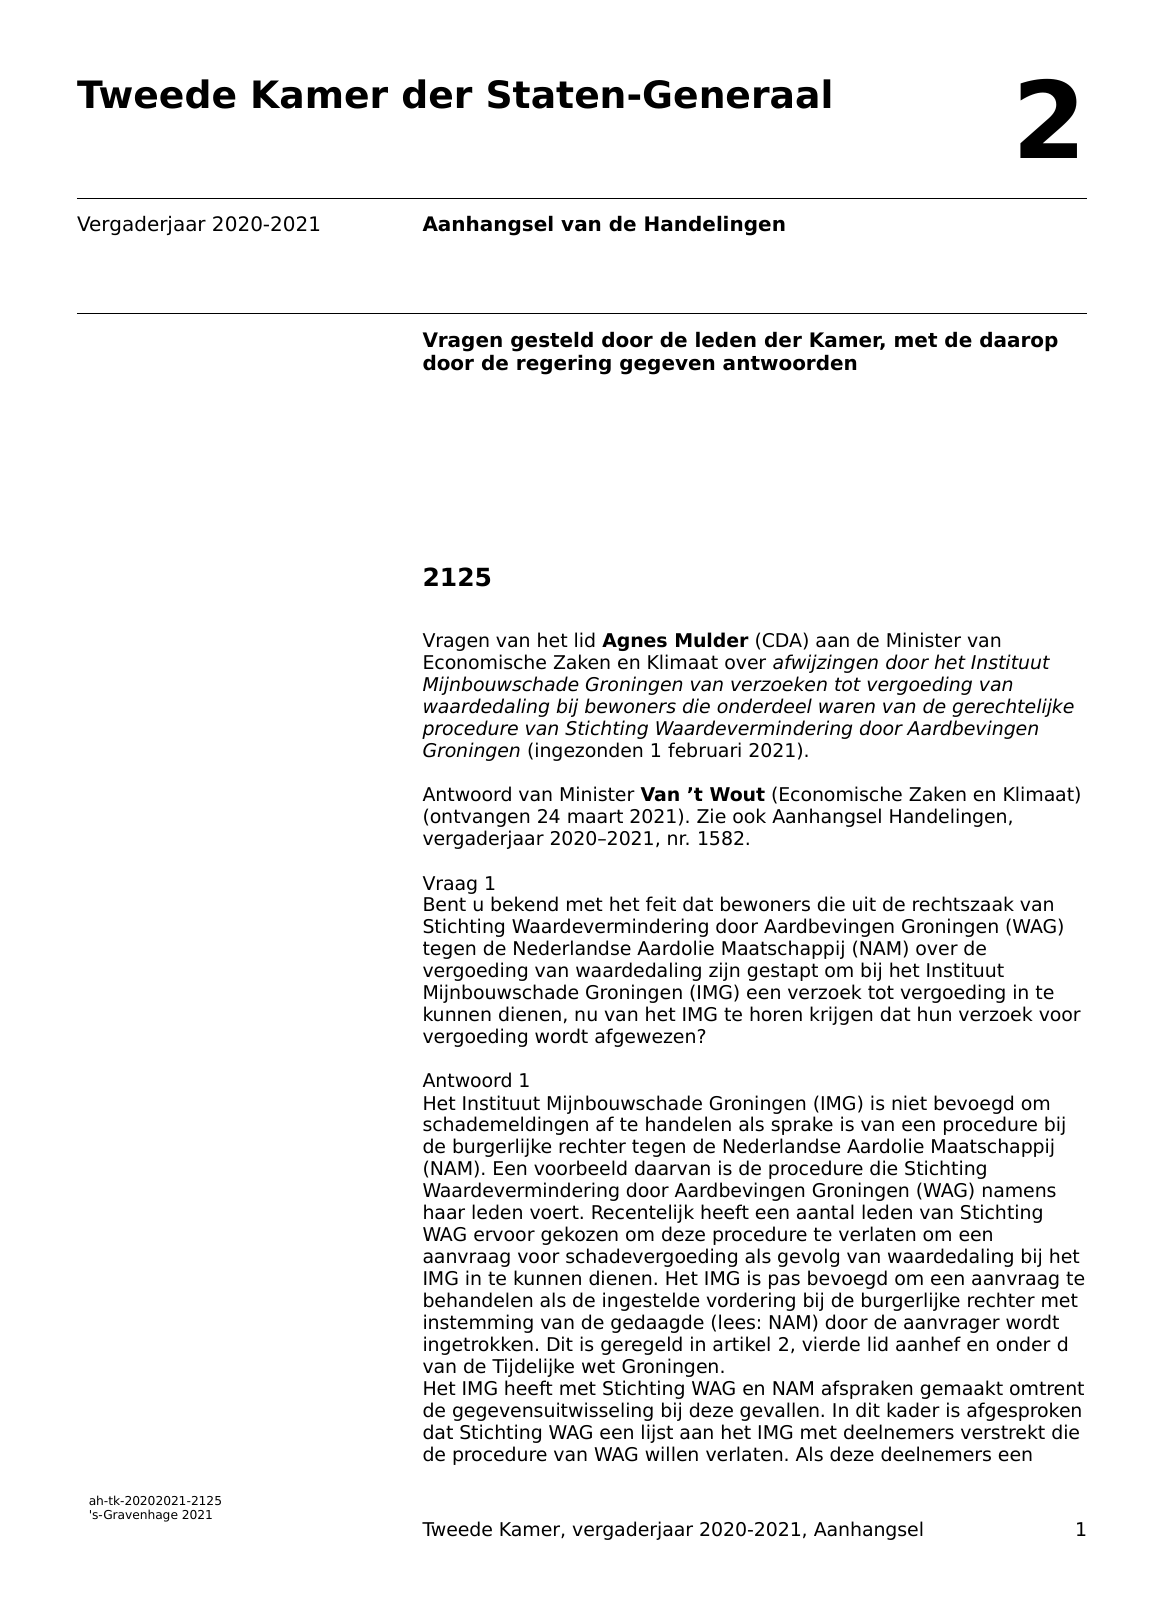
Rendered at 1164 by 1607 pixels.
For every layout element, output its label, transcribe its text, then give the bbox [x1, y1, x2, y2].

text Vraag 1 [422, 872, 1087, 894]
table_cell Vergaderjaar 2020-2021 [77, 199, 422, 313]
table_cell Vragen gesteld door de leden der Kamer, met de daarop door de regering gegeven antwoorden [422, 314, 1087, 375]
text 's-Gravenhage 2021 [88, 1508, 323, 1522]
text Bent u bekend met het feit dat bewoners die uit de rechtszaak van Stichting Waardevermindering door Aardbevingen Groningen (WAG) tegen de Nederlandse Aardolie Maatschappij (NAM) over de vergoeding van waardedaling zijn gestapt om bij het Instituut Mijnbouwschade Groningen (IMG) een verzoek tot vergoeding in te kunnen dienen, nu van het IMG te horen krijgen dat hun verzoek voor vergoeding wordt afgewezen? [422, 894, 1087, 1048]
text 2125 [422, 563, 1087, 592]
table_cell Aanhangsel van de Handelingen [422, 199, 1087, 313]
text Vragen van het lid Agnes Mulder (CDA) aan de Minister van Economische Zaken en Klimaat over afwijzingen door het Instituut Mijnbouwschade Groningen van verzoeken tot vergoeding van waardedaling bij bewoners die onderdeel waren van de gerechtelijke procedure van Stichting Waardevermindering door Aardbevingen Groningen (ingezonden 1 februari 2021). [422, 630, 1087, 762]
text Het Instituut Mijnbouwschade Groningen (IMG) is niet bevoegd om schademeldingen af te handelen als sprake is van een procedure bij de burgerlijke rechter tegen de Nederlandse Aardolie Maatschappij (NAM). Een voorbeeld daarvan is de procedure die Stichting Waardevermindering door Aardbevingen Groningen (WAG) namens haar leden voert. Recentelijk heeft een aantal leden van Stichting WAG ervoor gekozen om deze procedure te verlaten om een aanvraag voor schadevergoeding als gevolg van waardedaling bij het IMG in te kunnen dienen. Het IMG is pas bevoegd om een aanvraag te behandelen als de ingestelde vordering bij de burgerlijke rechter met instemming van de gedaagde (lees: NAM) door de aanvrager wordt ingetrokken. Dit is geregeld in artikel 2, vierde lid aanhef en onder d van de Tijdelijke wet Groningen. [422, 1092, 1087, 1378]
text Antwoord van Minister Van ’t Wout (Economische Zaken en Klimaat) (ontvangen 24 maart 2021). Zie ook Aanhangsel Handelingen, vergaderjaar 2020–2021, nr. 1582. [422, 784, 1087, 850]
table_header 2 [886, 59, 1087, 198]
text Het IMG heeft met Stichting WAG en NAM afspraken gemaakt omtrent de gegevensuitwisseling bij deze gevallen. In dit kader is afgesproken dat Stichting WAG een lijst aan het IMG met deelnemers verstrekt die de procedure van WAG willen verlaten. Als deze deelnemers een [422, 1378, 1087, 1466]
text Antwoord 1 [422, 1070, 1087, 1092]
table_cell [77, 314, 422, 375]
text ah-tk-20202021-2125 [88, 1494, 323, 1508]
table_header Tweede Kamer der Staten-Generaal [77, 59, 886, 198]
